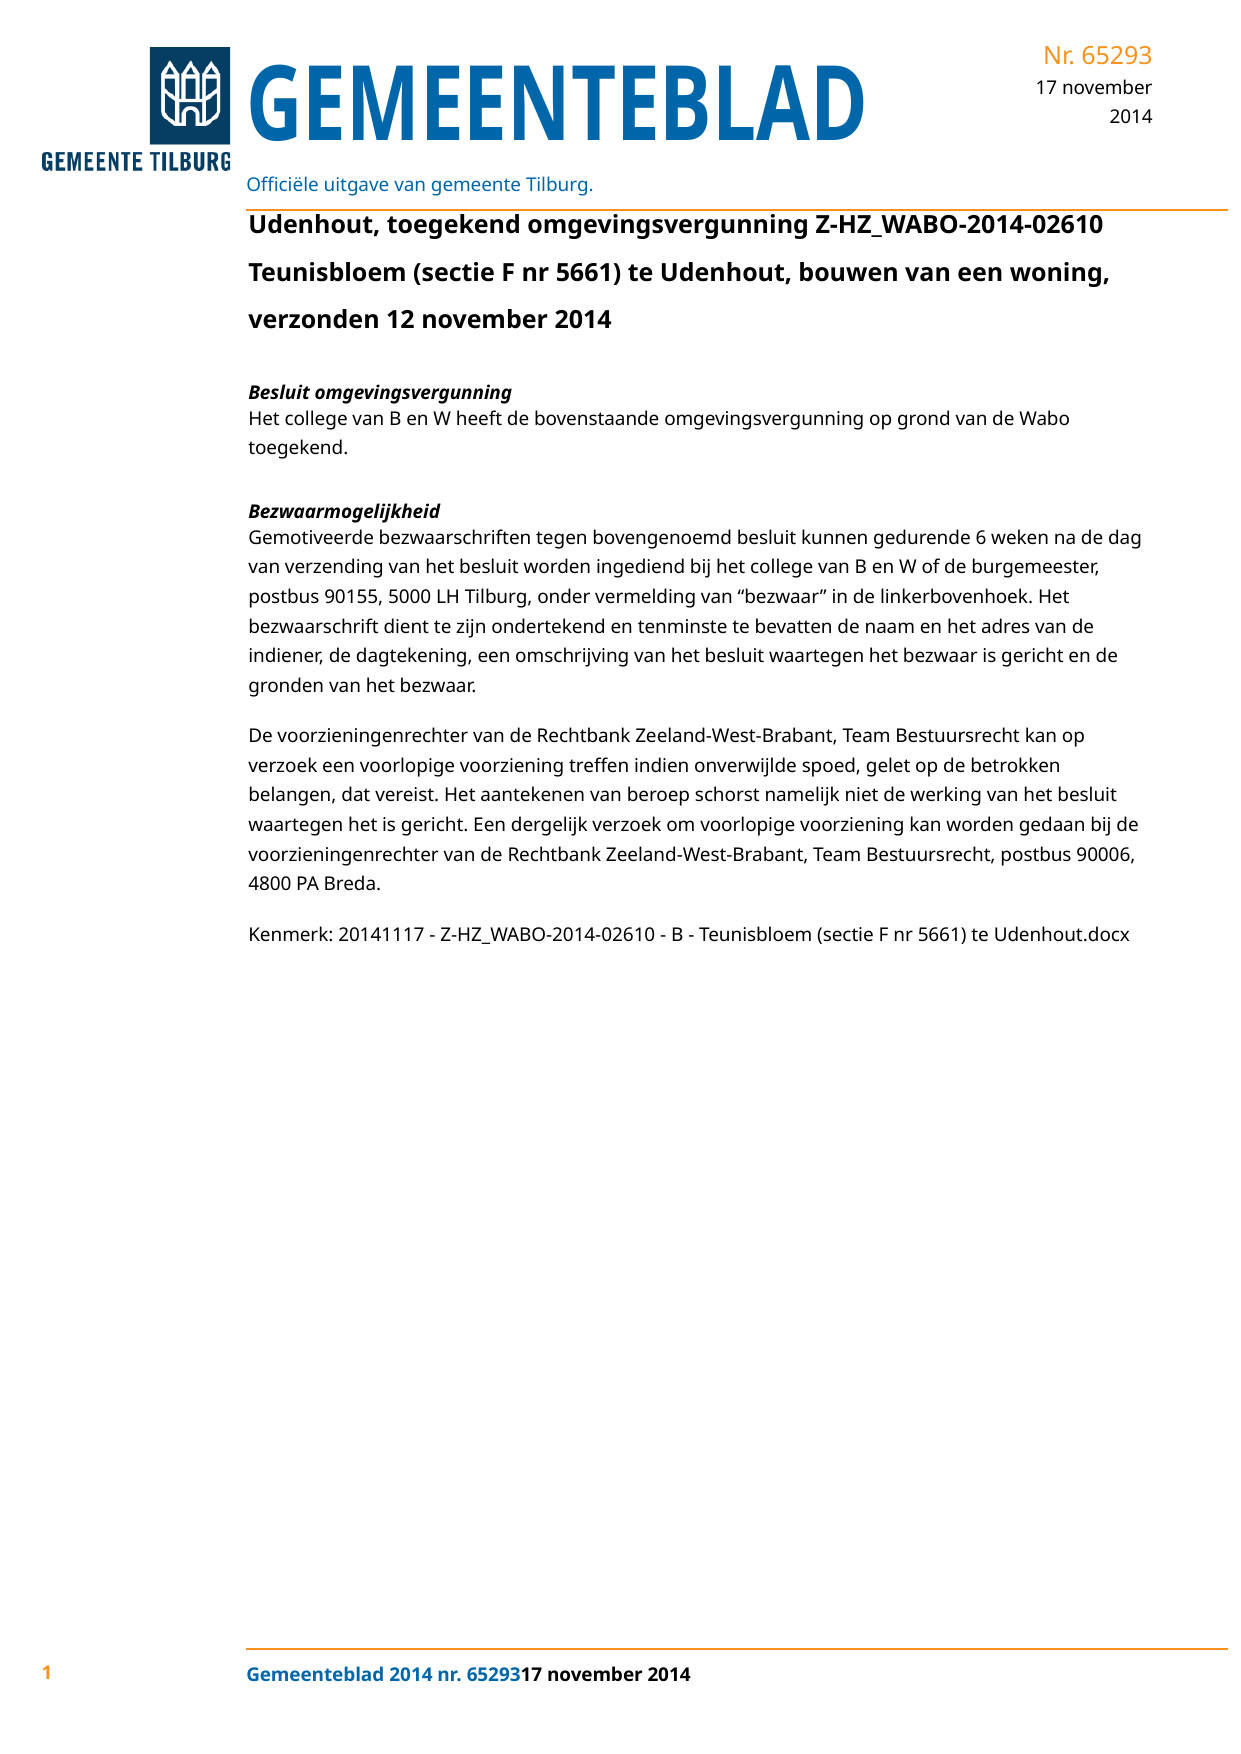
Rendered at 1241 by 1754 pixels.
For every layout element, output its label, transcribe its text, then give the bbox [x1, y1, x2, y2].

picture [41, 47, 231, 172]
text Gemotiveerde bezwaarschriften tegen bovengenoemd besluit kunnen gedurende 6 weken na de dag van verzending van het besluit worden ingediend bij het college van B en W of de burgemeester, postbus 90155, 5000 LH Tilburg, onder vermelding van “bezwaar” in de linkerbovenhoek. Het bezwaarschrift dient te zijn ondertekend en tenminste te bevatten de naam en het adres van de indiener, de dagtekening, een omschrijving van het besluit waartegen het bezwaar is gericht en de gronden van het bezwaar. [248, 524, 1152, 698]
text Kenmerk: 20141117 - Z-HZ_WABO-2014-02610 - B - Teunisbloem (sectie F nr 5661) te Udenhout.docx [248, 921, 1152, 946]
text De voorzieningenrechter van de Rechtbank Zeeland-West-Brabant, Team Bestuursrecht kan op verzoek een voorlopige voorziening treffen indien onverwijlde spoed, gelet op de betrokken belangen, dat vereist. Het aantekenen van beroep schorst namelijk niet de werking van het besluit waartegen het is gericht. Een dergelijk verzoek om voorlopige voorziening kan worden gedaan bij de voorzieningenrechter van de Rechtbank Zeeland-West-Brabant, Team Bestuursrecht, postbus 90006, 4800 PA Breda. [248, 722, 1152, 896]
text Udenhout, toegekend omgevingsvergunning Z-HZ_WABO-2014-02610 Teunisbloem (sectie F nr 5661) te Udenhout, bouwen van een woning, verzonden 12 november 2014 [248, 211, 1152, 336]
text Het college van B en W heeft de bovenstaande omgevingsvergunning op grond van de Wabo toegekend. [248, 405, 1152, 460]
text Besluit omgevingsvergunning [248, 379, 1152, 405]
text Bezwaarmogelijkheid [248, 498, 1152, 524]
